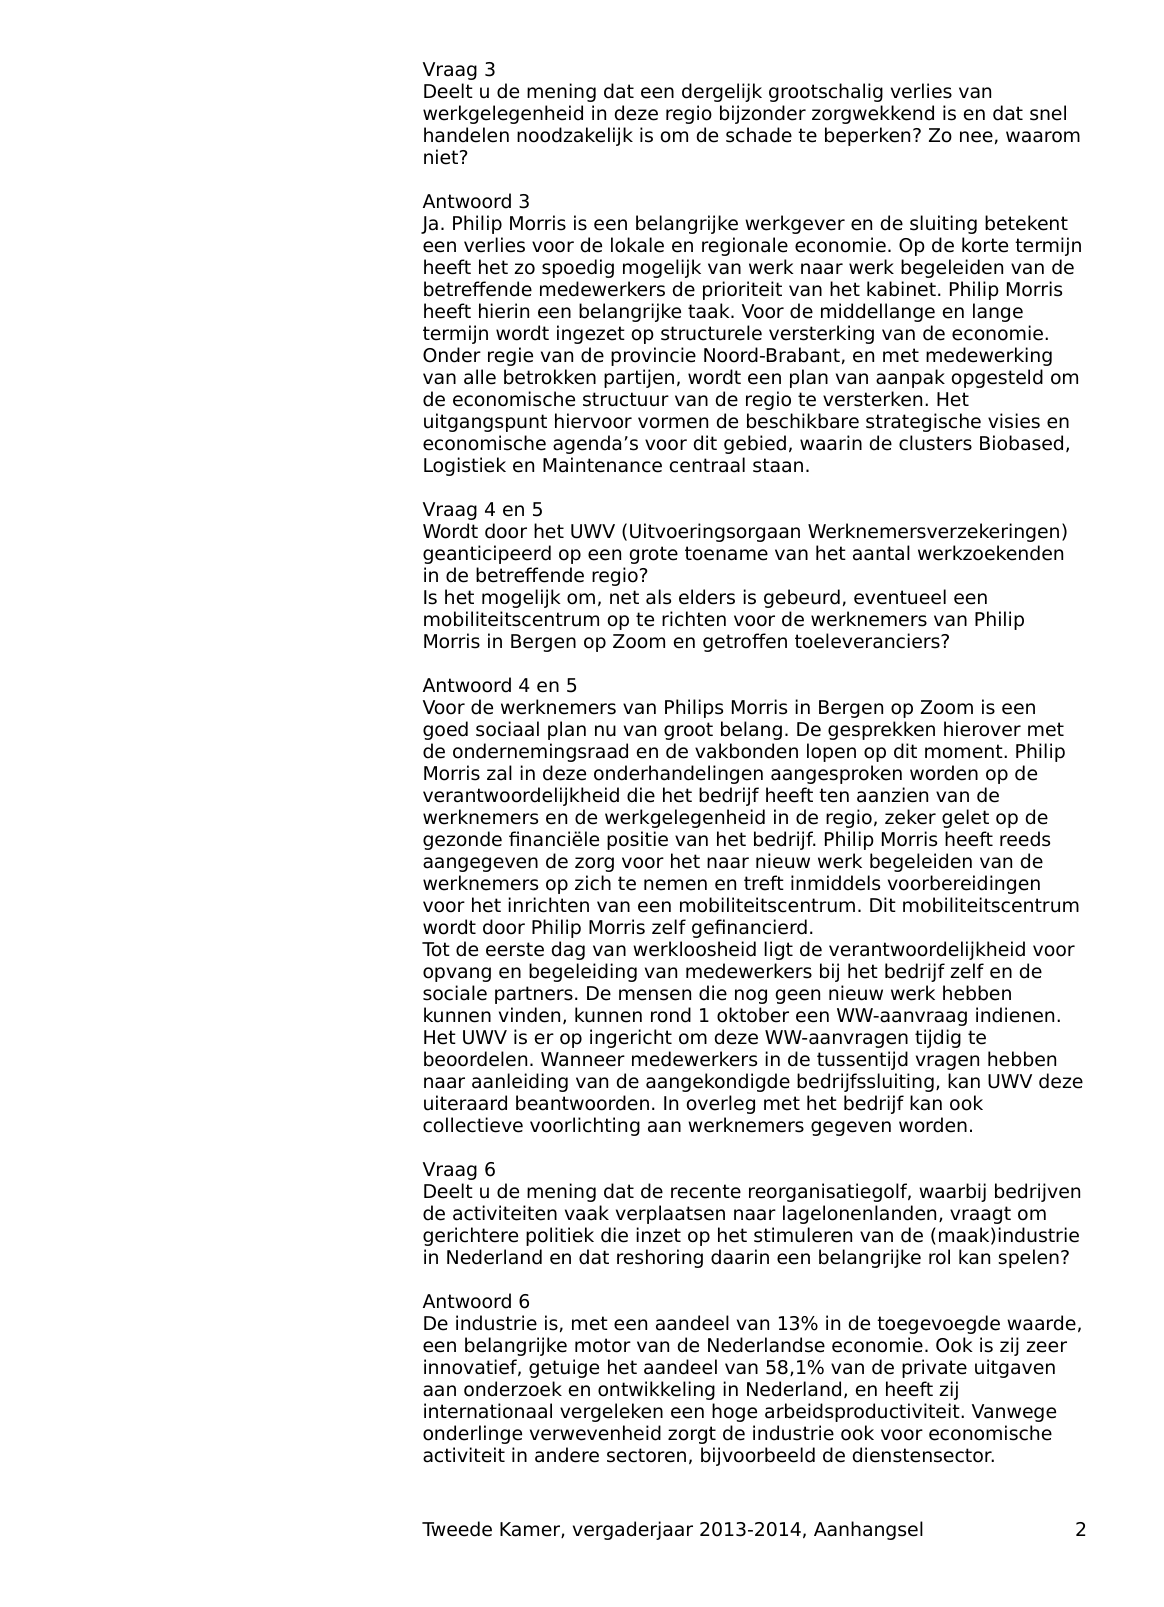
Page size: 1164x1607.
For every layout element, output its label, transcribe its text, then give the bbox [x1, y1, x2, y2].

text Is het mogelijk om, net als elders is gebeurd, eventueel een mobiliteitscentrum op te richten voor de werknemers van Philip Morris in Bergen op Zoom en getroffen toeleveranciers? [422, 587, 1087, 653]
text Vraag 6 [422, 1159, 1087, 1181]
text Vraag 4 en 5 [422, 499, 1087, 521]
text Antwoord 3 [422, 191, 1087, 213]
text Tot de eerste dag van werkloosheid ligt de verantwoordelijkheid voor opvang en begeleiding van medewerkers bij het bedrijf zelf en de sociale partners. De mensen die nog geen nieuw werk hebben kunnen vinden, kunnen rond 1 oktober een WW-aanvraag indienen. Het UWV is er op ingericht om deze WW-aanvragen tijdig te beoordelen. Wanneer medewerkers in de tussentijd vragen hebben naar aanleiding van de aangekondigde bedrijfssluiting, kan UWV deze uiteraard beantwoorden. In overleg met het bedrijf kan ook collectieve voorlichting aan werknemers gegeven worden. [422, 939, 1087, 1137]
text Deelt u de mening dat de recente reorganisatiegolf, waarbij bedrijven de activiteiten vaak verplaatsen naar lagelonenlanden, vraagt om gerichtere politiek die inzet op het stimuleren van de (maak)industrie in Nederland en dat reshoring daarin een belangrijke rol kan spelen? [422, 1181, 1087, 1269]
text Voor de werknemers van Philips Morris in Bergen op Zoom is een goed sociaal plan nu van groot belang. De gesprekken hierover met de ondernemingsraad en de vakbonden lopen op dit moment. Philip Morris zal in deze onderhandelingen aangesproken worden op de verantwoordelijkheid die het bedrijf heeft ten aanzien van de werknemers en de werkgelegenheid in de regio, zeker gelet op de gezonde financiële positie van het bedrijf. Philip Morris heeft reeds aangegeven de zorg voor het naar nieuw werk begeleiden van de werknemers op zich te nemen en treft inmiddels voorbereidingen voor het inrichten van een mobiliteitscentrum. Dit mobiliteitscentrum wordt door Philip Morris zelf gefinancierd. [422, 697, 1087, 939]
text Wordt door het UWV (Uitvoeringsorgaan Werknemersverzekeringen) geanticipeerd op een grote toename van het aantal werkzoekenden in de betreffende regio? [422, 521, 1087, 587]
text Antwoord 6 [422, 1291, 1087, 1313]
text Vraag 3 [422, 59, 1087, 81]
text Antwoord 4 en 5 [422, 675, 1087, 697]
text Deelt u de mening dat een dergelijk grootschalig verlies van werkgelegenheid in deze regio bijzonder zorgwekkend is en dat snel handelen noodzakelijk is om de schade te beperken? Zo nee, waarom niet? [422, 81, 1087, 169]
text Ja. Philip Morris is een belangrijke werkgever en de sluiting betekent een verlies voor de lokale en regionale economie. Op de korte termijn heeft het zo spoedig mogelijk van werk naar werk begeleiden van de betreffende medewerkers de prioriteit van het kabinet. Philip Morris heeft hierin een belangrijke taak. Voor de middellange en lange termijn wordt ingezet op structurele versterking van de economie. Onder regie van de provincie Noord-Brabant, en met medewerking van alle betrokken partijen, wordt een plan van aanpak opgesteld om de economische structuur van de regio te versterken. Het uitgangspunt hiervoor vormen de beschikbare strategische visies en economische agenda’s voor dit gebied, waarin de clusters Biobased, Logistiek en Maintenance centraal staan. [422, 213, 1087, 477]
text De industrie is, met een aandeel van 13% in de toegevoegde waarde, een belangrijke motor van de Nederlandse economie. Ook is zij zeer innovatief, getuige het aandeel van 58,1% van de private uitgaven aan onderzoek en ontwikkeling in Nederland, en heeft zij internationaal vergeleken een hoge arbeidsproductiviteit. Vanwege onderlinge verwevenheid zorgt de industrie ook voor economische activiteit in andere sectoren, bijvoorbeeld de dienstensector. [422, 1313, 1087, 1467]
